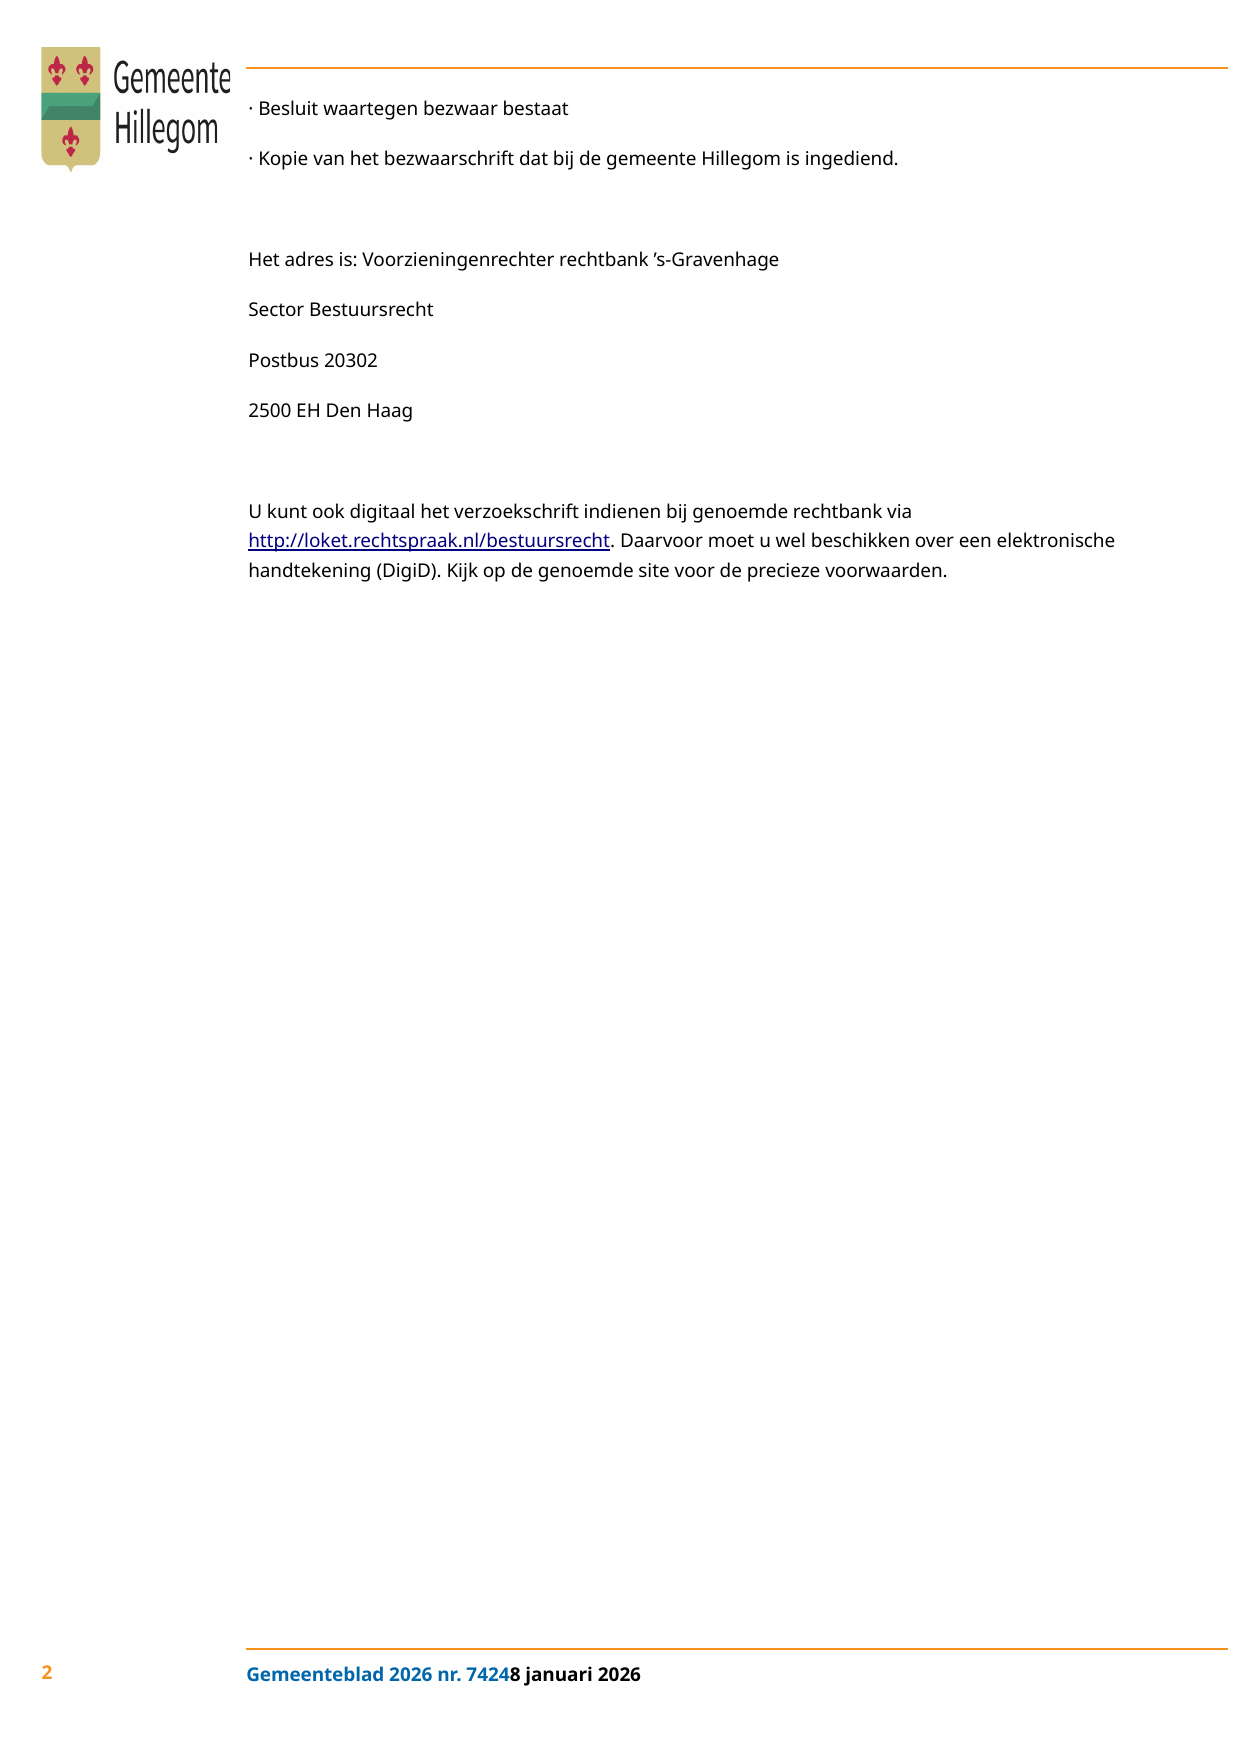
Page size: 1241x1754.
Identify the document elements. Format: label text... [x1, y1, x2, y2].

text Het adres is: Voorzieningenrechter rechtbank ’s-Gravenhage [248, 246, 1152, 272]
text · Besluit waartegen bezwaar bestaat [248, 95, 1152, 121]
text 2500 EH Den Haag [248, 397, 1152, 423]
text U kunt ook digitaal het verzoekschrift indienen bij genoemde rechtbank via http://loket.rechtspraak.nl/bestuursrecht. Daarvoor moet u wel beschikken over een elektronische handtekening (DigiD). Kijk op de genoemde site voor de precieze voorwaarden. [248, 498, 1152, 583]
picture [41, 47, 231, 172]
text Postbus 20302 [248, 347, 1152, 373]
text Sector Bestuursrecht [248, 296, 1152, 322]
text · Kopie van het bezwaarschrift dat bij de gemeente Hillegom is ingediend. [248, 145, 1152, 171]
